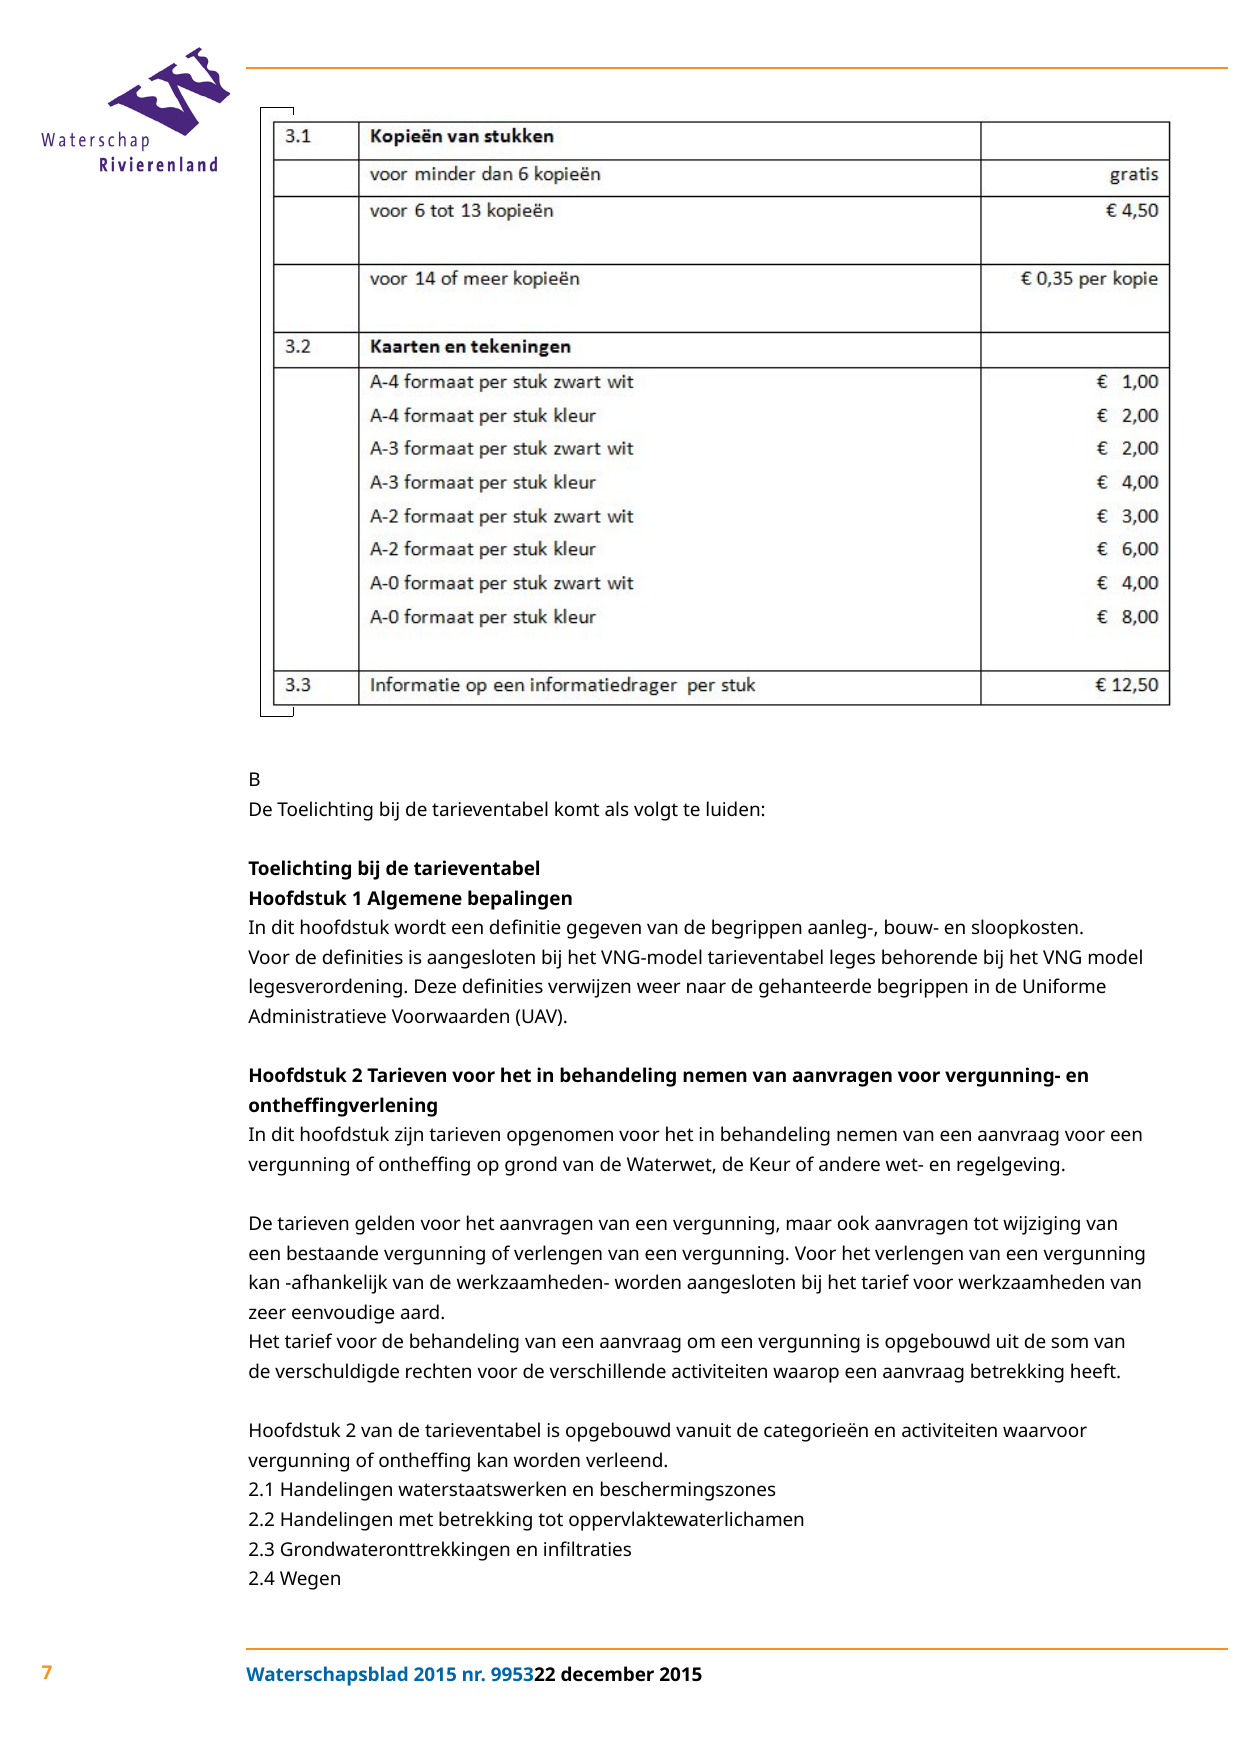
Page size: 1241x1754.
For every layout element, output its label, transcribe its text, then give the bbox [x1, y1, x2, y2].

text 2.2 Handelingen met betrekking tot oppervlaktewaterlichamen [248, 1506, 1152, 1532]
text In dit hoofdstuk zijn tarieven opgenomen voor het in behandeling nemen van een aanvraag voor een vergunning of ontheffing op grond van de Waterwet, de Keur of andere wet- en regelgeving. [248, 1122, 1152, 1177]
text 2.4 Wegen [248, 1565, 1152, 1591]
text De tarieven gelden voor het aanvragen van een vergunning, maar ook aanvragen tot wijziging van een bestaande vergunning of verlengen van een vergunning. Voor het verlengen van een vergunning kan -afhankelijk van de werkzaamheden- worden aangesloten bij het tarief voor werkzaamheden van zeer eenvoudige aard. [248, 1210, 1152, 1325]
text De Toelichting bij de tarieventabel komt als volgt te luiden: [248, 796, 1152, 822]
picture [268, 115, 1173, 707]
text 2.1 Handelingen waterstaatswerken en beschermingszones [248, 1477, 1152, 1502]
text B [248, 767, 1152, 792]
text 2.3 Grondwateronttrekkingen en infiltraties [248, 1536, 1152, 1561]
text Hoofdstuk 2 van de tarieventabel is opgebouwd vanuit de categorieën en activiteiten waarvoor vergunning of ontheffing kan worden verleend. [248, 1417, 1152, 1473]
picture [41, 47, 231, 172]
text Het tarief voor de behandeling van een aanvraag om een vergunning is opgebouwd uit de som van de verschuldigde rechten voor de verschillende activiteiten waarop een aanvraag betrekking heeft. [248, 1329, 1152, 1384]
text Toelichting bij de tarieventabel [248, 855, 1152, 881]
text In dit hoofdstuk wordt een definitie gegeven van de begrippen aanleg-, bouw- en sloopkosten. [248, 914, 1152, 940]
text Voor de definities is aangesloten bij het VNG-model tarieventabel leges behorende bij het VNG model legesverordening. Deze definities verwijzen weer naar de gehanteerde begrippen in de Uniforme Administratieve Voorwaarden (UAV). [248, 944, 1152, 1029]
text Hoofdstuk 1 Algemene bepalingen [248, 885, 1152, 911]
text Hoofdstuk 2 Tarieven voor het in behandeling nemen van aanvragen voor vergunning- en ontheffingverlening [248, 1062, 1152, 1118]
